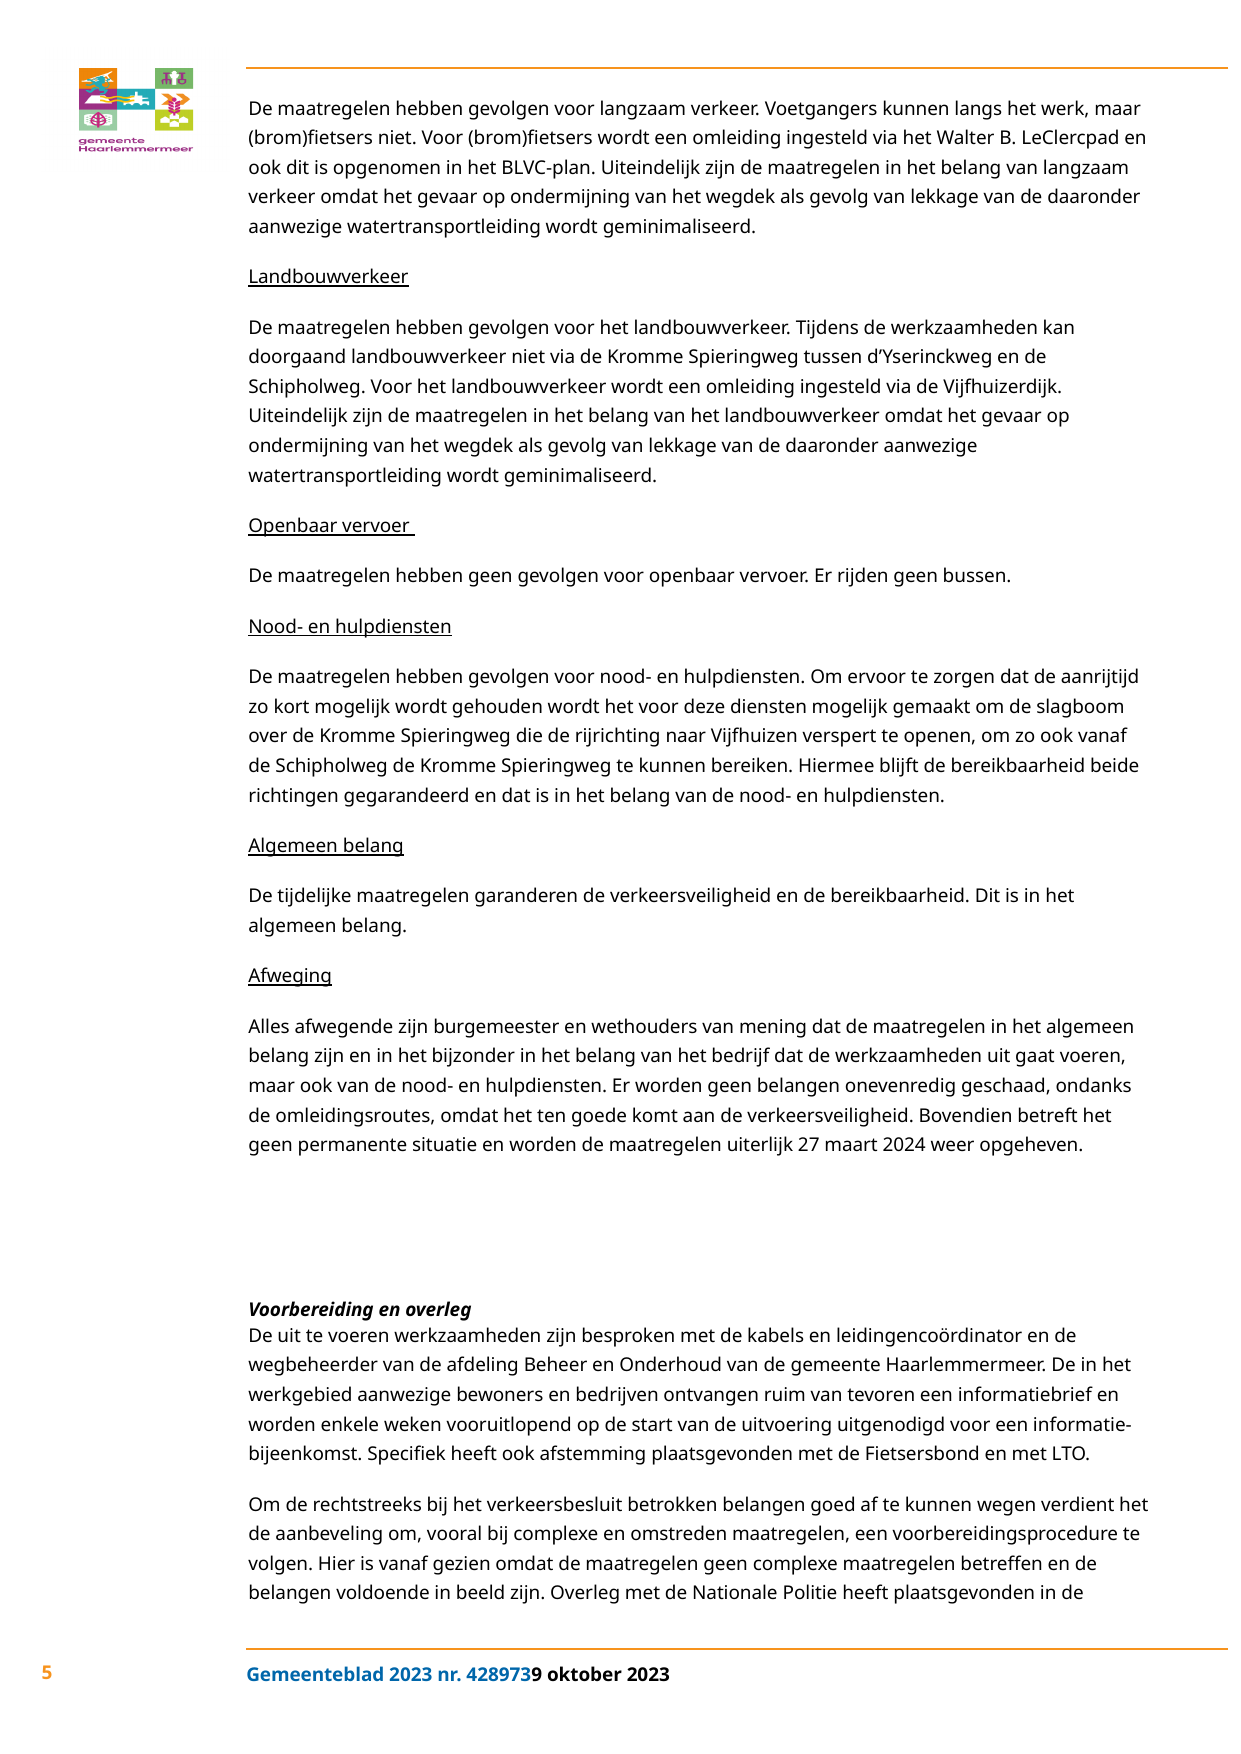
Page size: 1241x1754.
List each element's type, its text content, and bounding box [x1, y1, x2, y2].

text De maatregelen hebben geen gevolgen voor openbaar vervoer. Er rijden geen bussen. [248, 563, 1152, 588]
text Om de rechtstreeks bij het verkeersbesluit betrokken belangen goed af te kunnen wegen verdient het de aanbeveling om, vooral bij complexe en omstreden maatregelen, een voorbereidingsprocedure te volgen. Hier is vanaf gezien omdat de maatregelen geen complexe maatregelen betreffen en de belangen voldoende in beeld zijn. Overleg met de Nationale Politie heeft plaatsgevonden in de [248, 1491, 1152, 1605]
text Alles afwegende zijn burgemeester en wethouders van mening dat de maatregelen in het algemeen belang zijn en in het bijzonder in het belang van het bedrijf dat de werkzaamheden uit gaat voeren, maar ook van de nood- en hulpdiensten. Er worden geen belangen onevenredig geschaad, ondanks de omleidingsroutes, omdat het ten goede komt aan de verkeersveiligheid. Bovendien betreft het geen permanente situatie en worden de maatregelen uiterlijk 27 maart 2024 weer opgeheven. [248, 1013, 1152, 1157]
text Landbouwverkeer [248, 263, 1152, 289]
text Afweging [248, 963, 1152, 988]
text Openbaar vervoer [248, 512, 1152, 538]
text De uit te voeren werkzaamheden zijn besproken met de kabels en leidingencoördinator en de wegbeheerder van de afdeling Beheer en Onderhoud van de gemeente Haarlemmermeer. De in het werkgebied aanwezige bewoners en bedrijven ontvangen ruim van tevoren een informatiebrief en worden enkele weken vooruitlopend op de start van de uitvoering uitgenodigd voor een informatie-bijeenkomst. Specifiek heeft ook afstemming plaatsgevonden met de Fietsersbond en met LTO. [248, 1322, 1152, 1466]
picture [41, 47, 231, 172]
text De tijdelijke maatregelen garanderen de verkeersveiligheid en de bereikbaarheid. Dit is in het algemeen belang. [248, 883, 1152, 938]
text De maatregelen hebben gevolgen voor nood- en hulpdiensten. Om ervoor te zorgen dat de aanrijtijd zo kort mogelijk wordt gehouden wordt het voor deze diensten mogelijk gemaakt om de slagboom over de Kromme Spieringweg die de rijrichting naar Vijfhuizen verspert te openen, om zo ook vanaf de Schipholweg de Kromme Spieringweg te kunnen bereiken. Hiermee blijft de bereikbaarheid beide richtingen gegarandeerd en dat is in het belang van de nood- en hulpdiensten. [248, 663, 1152, 808]
text Voorbereiding en overleg [248, 1296, 1152, 1322]
text Algemeen belang [248, 832, 1152, 858]
text De maatregelen hebben gevolgen voor langzaam verkeer. Voetgangers kunnen langs het werk, maar (brom)fietsers niet. Voor (brom)fietsers wordt een omleiding ingesteld via het Walter B. LeClercpad en ook dit is opgenomen in het BLVC-plan. Uiteindelijk zijn de maatregelen in het belang van langzaam verkeer omdat het gevaar op ondermijning van het wegdek als gevolg van lekkage van de daaronder aanwezige watertransportleiding wordt geminimaliseerd. [248, 95, 1152, 239]
text Nood- en hulpdiensten [248, 613, 1152, 639]
text De maatregelen hebben gevolgen voor het landbouwverkeer. Tijdens de werkzaamheden kan doorgaand landbouwverkeer niet via de Kromme Spieringweg tussen d’Yserinckweg en de Schipholweg. Voor het landbouwverkeer wordt een omleiding ingesteld via de Vijfhuizerdijk. Uiteindelijk zijn de maatregelen in het belang van het landbouwverkeer omdat het gevaar op ondermijning van het wegdek als gevolg van lekkage van de daaronder aanwezige watertransportleiding wordt geminimaliseerd. [248, 314, 1152, 488]
